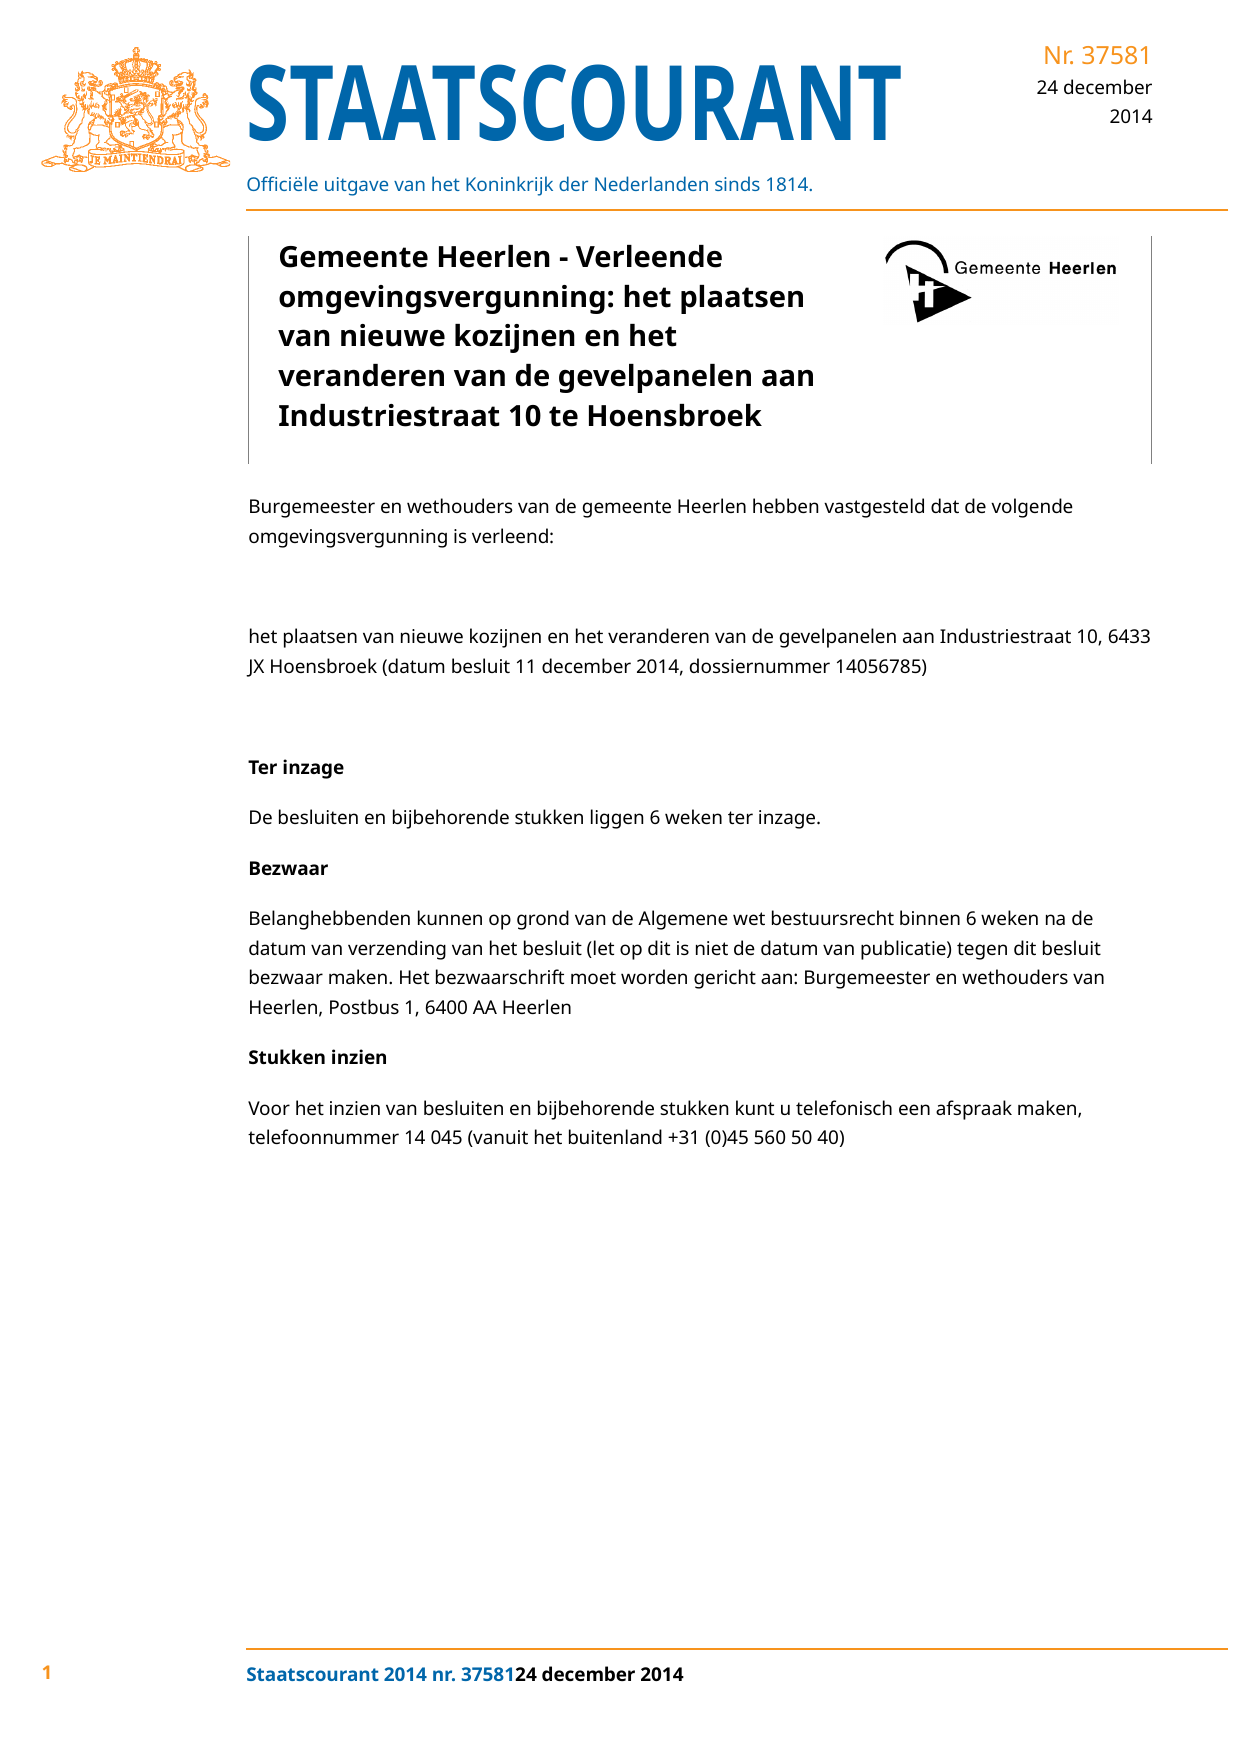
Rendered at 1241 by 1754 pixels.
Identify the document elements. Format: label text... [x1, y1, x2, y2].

text Voor het inzien van besluiten en bijbehorende stukken kunt u telefonisch een afspraak maken, telefoonnummer 14 045 (vanuit het buitenland +31 (0)45 560 50 40) [248, 1095, 1152, 1150]
text De besluiten en bijbehorende stukken liggen 6 weken ter inzage. [248, 804, 1152, 830]
text Belanghebbenden kunnen op grond van de Algemene wet bestuursrecht binnen 6 weken na de datum van verzending van het besluit (let op dit is niet de datum van publicatie) tegen dit besluit bezwaar maken. Het bezwaarschrift moet worden gericht aan: Burgemeester en wethouders van Heerlen, Postbus 1, 6400 AA Heerlen [248, 905, 1152, 1020]
text het plaatsen van nieuwe kozijnen en het veranderen van de gevelpanelen aan Industriestraat 10, 6433 JX Hoensbroek (datum besluit 11 december 2014, dossiernummer 14056785) [248, 624, 1152, 679]
picture [882, 236, 1119, 325]
picture [41, 47, 231, 172]
text Bezwaar [248, 855, 1152, 881]
text Ter inzage [248, 754, 1152, 780]
table_header Gemeente Heerlen - Verleende omgevingsvergunning: het plaatsen van nieuwe kozijnen en het veranderen van de gevelpanelen aan Industriestraat 10 te Hoensbroek [249, 236, 850, 464]
text Burgemeester en wethouders van de gemeente Heerlen hebben vastgesteld dat de volgende omgevingsvergunning is verleend: [248, 493, 1152, 549]
table_header [850, 236, 1151, 464]
text Stukken inzien [248, 1044, 1152, 1070]
